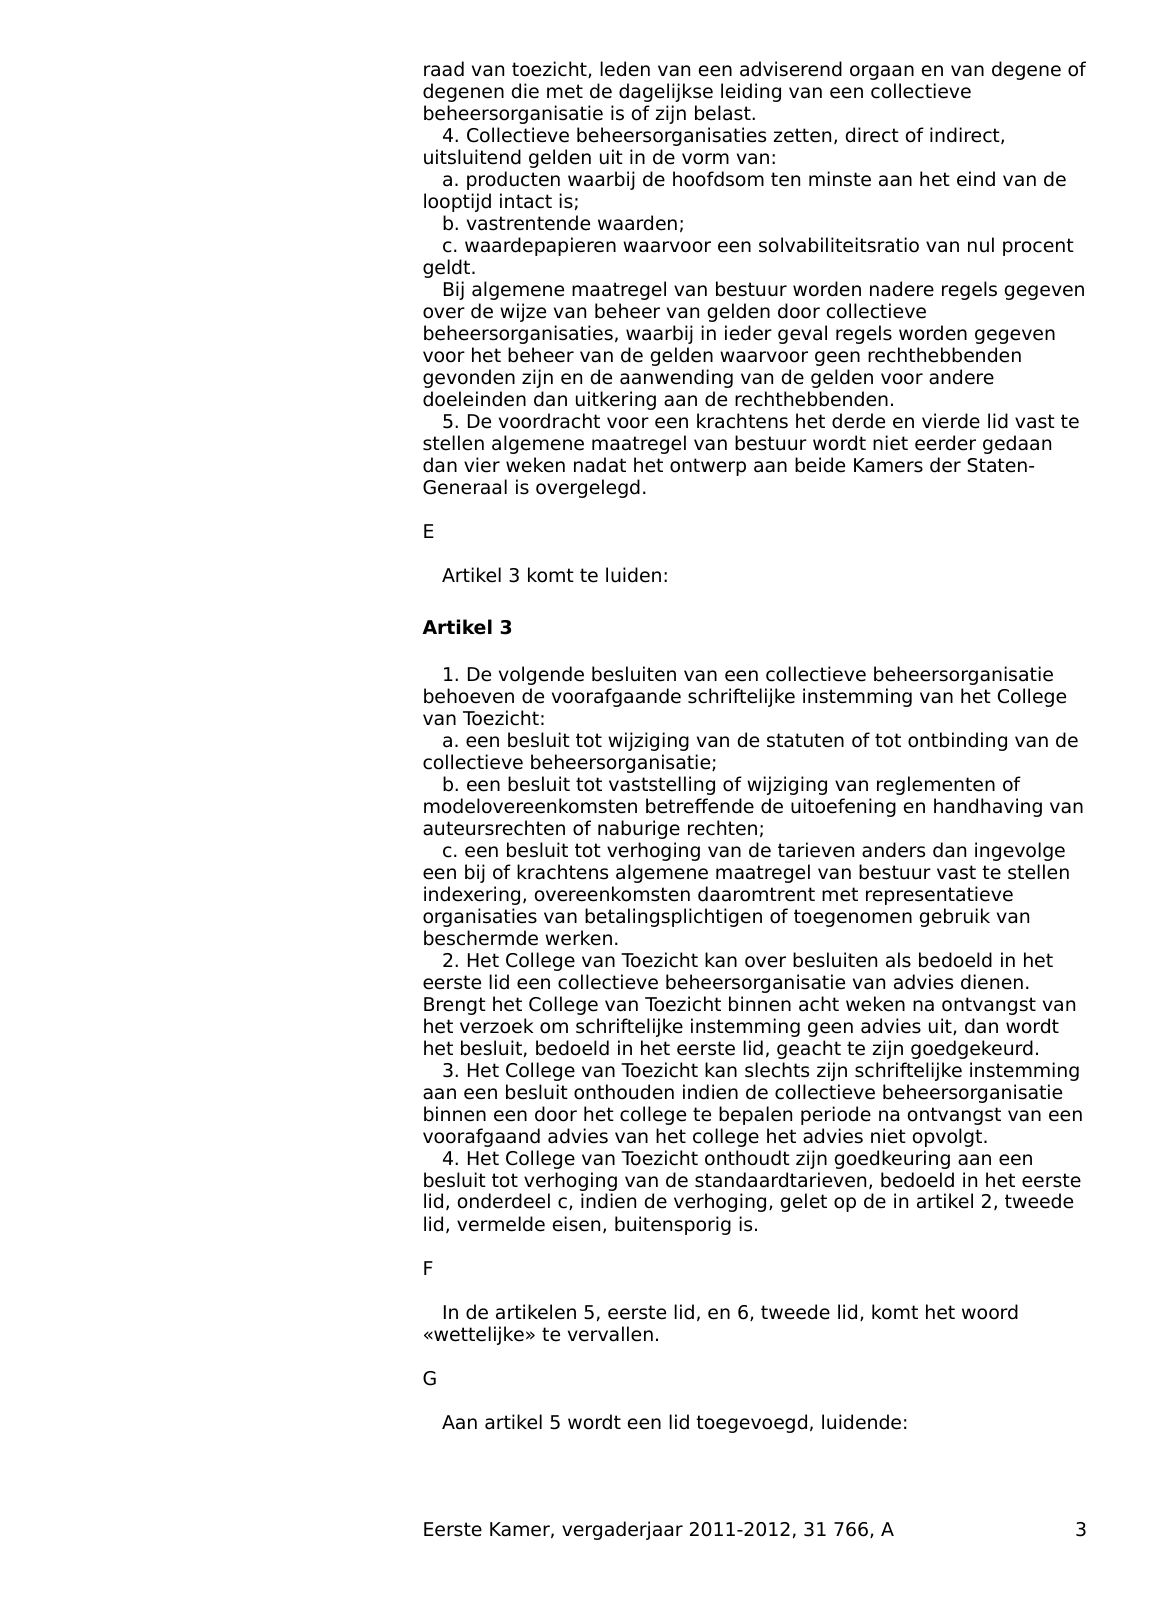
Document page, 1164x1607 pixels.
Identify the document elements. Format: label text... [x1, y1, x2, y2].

text 4. Collectieve beheersorganisaties zetten, direct of indirect, uitsluitend gelden uit in de vorm van: [422, 125, 1087, 169]
text c. een besluit tot verhoging van de tarieven anders dan ingevolge een bij of krachtens algemene maatregel van bestuur vast te stellen indexering, overeenkomsten daaromtrent met representatieve organisaties van betalingsplichtigen of toegenomen gebruik van beschermde werken. [422, 840, 1087, 950]
text c. waardepapieren waarvoor een solvabiliteitsratio van nul procent geldt. [422, 235, 1087, 279]
text b. een besluit tot vaststelling of wijziging van reglementen of modelovereenkomsten betreffende de uitoefening en handhaving van auteursrechten of naburige rechten; [422, 774, 1087, 840]
text 2. Het College van Toezicht kan over besluiten als bedoeld in het eerste lid een collectieve beheersorganisatie van advies dienen. Brengt het College van Toezicht binnen acht weken na ontvangst van het verzoek om schriftelijke instemming geen advies uit, dan wordt het besluit, bedoeld in het eerste lid, geacht te zijn goedgekeurd. [422, 950, 1087, 1059]
text 1. De volgende besluiten van een collectieve beheersorganisatie behoeven de voorafgaande schriftelijke instemming van het College van Toezicht: [422, 664, 1087, 730]
text E [422, 521, 1087, 543]
text 4. Het College van Toezicht onthoudt zijn goedkeuring aan een besluit tot verhoging van de standaardtarieven, bedoeld in het eerste lid, onderdeel c, indien de verhoging, gelet op de in artikel 2, tweede lid, vermelde eisen, buitensporig is. [422, 1147, 1087, 1235]
text 3. Het College van Toezicht kan slechts zijn schriftelijke instemming aan een besluit onthouden indien de collectieve beheersorganisatie binnen een door het college te bepalen periode na ontvangst van een voorafgaand advies van het college het advies niet opvolgt. [422, 1059, 1087, 1147]
subtitle Artikel 3 [422, 617, 1087, 639]
text Bij algemene maatregel van bestuur worden nadere regels gegeven over de wijze van beheer van gelden door collectieve beheersorganisaties, waarbij in ieder geval regels worden gegeven voor het beheer van de gelden waarvoor geen rechthebbenden gevonden zijn en de aanwending van de gelden voor andere doeleinden dan uitkering aan de rechthebbenden. [422, 279, 1087, 411]
text Aan artikel 5 wordt een lid toegevoegd, luidende: [422, 1412, 1087, 1434]
text F [422, 1258, 1087, 1279]
text 5. De voordracht voor een krachtens het derde en vierde lid vast te stellen algemene maatregel van bestuur wordt niet eerder gedaan dan vier weken nadat het ontwerp aan beide Kamers der Staten-Generaal is overgelegd. [422, 411, 1087, 499]
text b. vastrentende waarden; [422, 213, 1087, 235]
text Artikel 3 komt te luiden: [422, 565, 1087, 587]
text raad van toezicht, leden van een adviserend orgaan en van degene of degenen die met de dagelijkse leiding van een collectieve beheersorganisatie is of zijn belast. [422, 59, 1087, 125]
text a. producten waarbij de hoofdsom ten minste aan het eind van de looptijd intact is; [422, 169, 1087, 213]
text G [422, 1368, 1087, 1390]
text In de artikelen 5, eerste lid, en 6, tweede lid, komt het woord «wettelijke» te vervallen. [422, 1302, 1087, 1346]
text a. een besluit tot wijziging van de statuten of tot ontbinding van de collectieve beheersorganisatie; [422, 730, 1087, 774]
